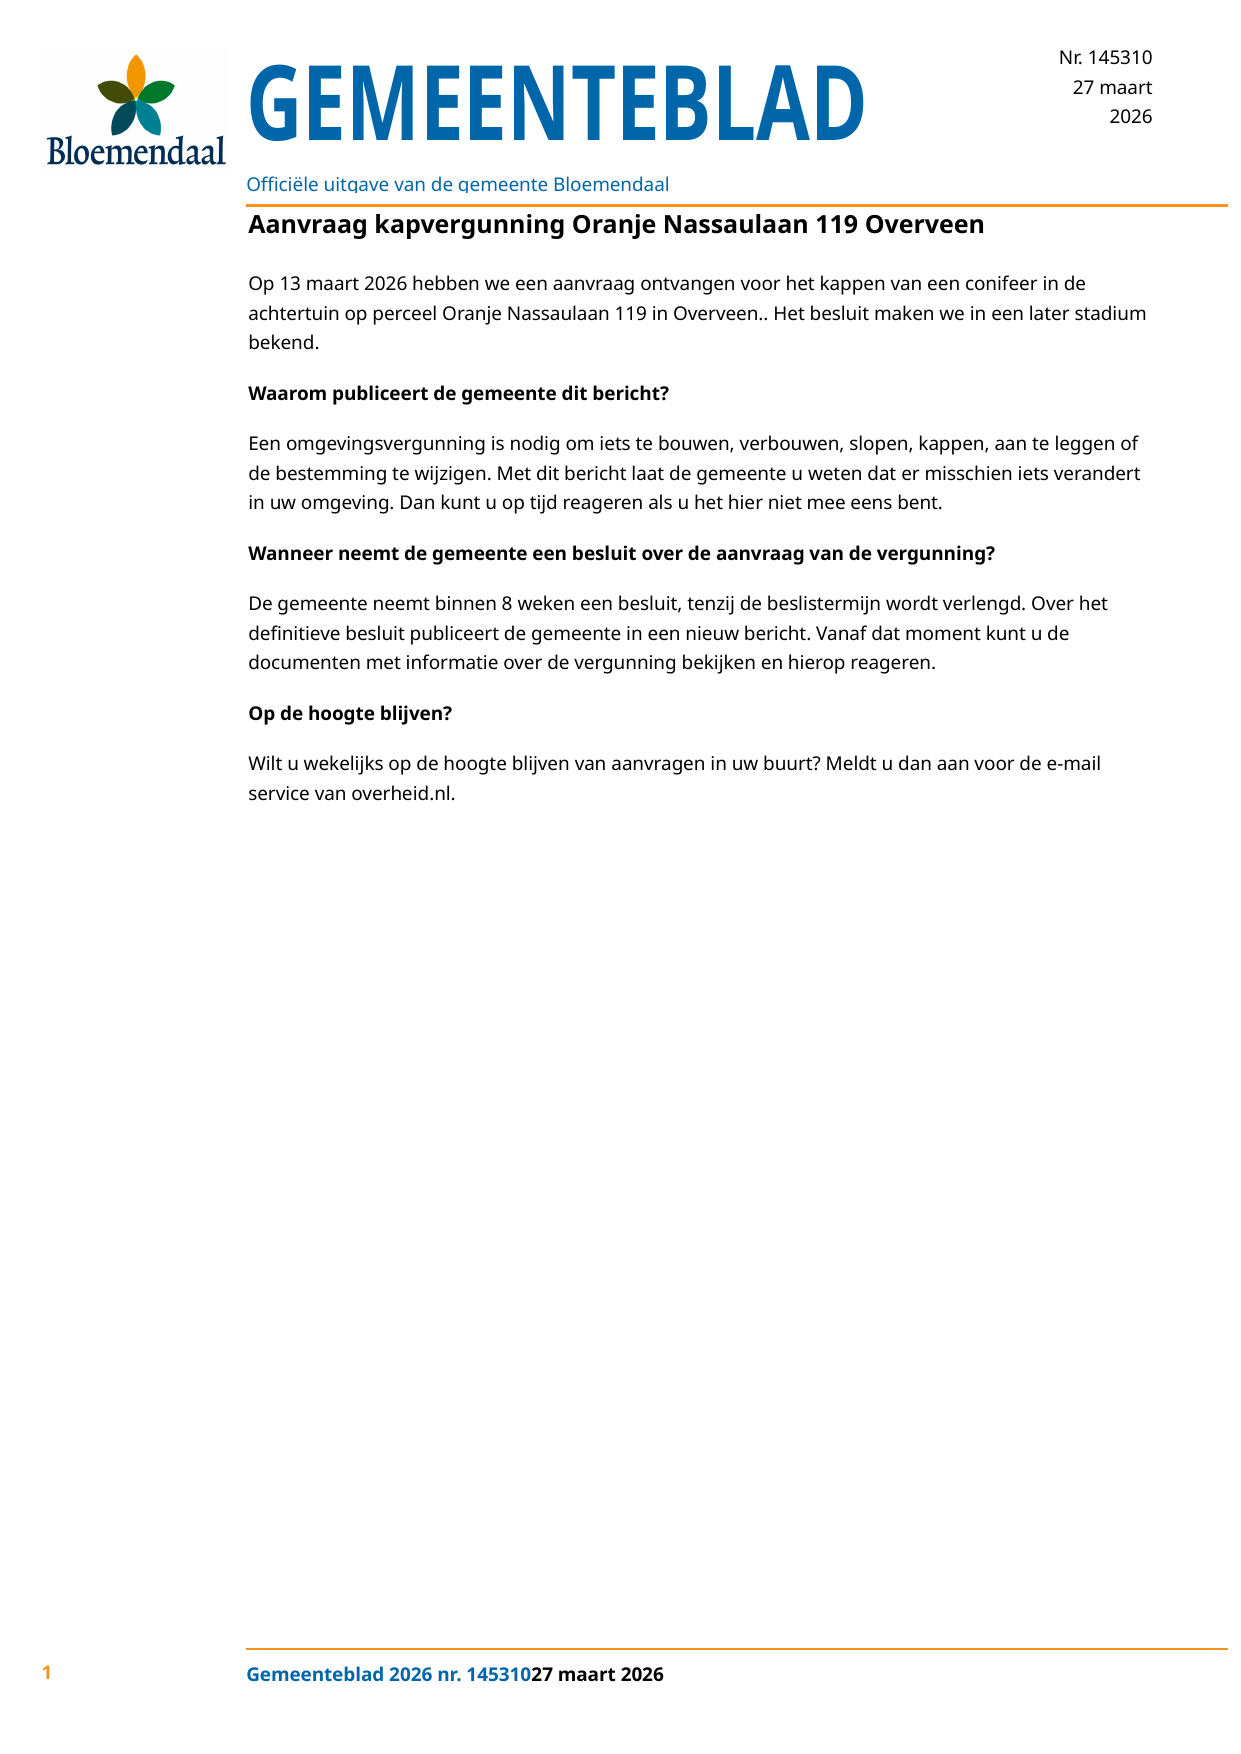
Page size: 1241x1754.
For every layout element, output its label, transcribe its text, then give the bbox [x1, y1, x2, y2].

text Op 13 maart 2026 hebben we een aanvraag ontvangen voor het kappen van een conifeer in de achtertuin op perceel Oranje Nassaulaan 119 in Overveen.. Het besluit maken we in een later stadium bekend. [248, 270, 1152, 355]
text Op de hoogte blijven? [248, 700, 1152, 726]
text Waarom publiceert de gemeente dit bericht? [248, 380, 1152, 406]
text Aanvraag kapvergunning Oranje Nassaulaan 119 Overveen [248, 207, 1152, 241]
text Een omgevingsvergunning is nodig om iets te bouwen, verbouwen, slopen, kappen, aan te leggen of de bestemming te wijzigen. Met dit bericht laat de gemeente u weten dat er misschien iets verandert in uw omgeving. Dan kunt u op tijd reageren als u het hier niet mee eens bent. [248, 430, 1152, 515]
text Wanneer neemt de gemeente een besluit over de aanvraag van de vergunning? [248, 540, 1152, 566]
picture [41, 47, 231, 172]
text De gemeente neemt binnen 8 weken een besluit, tenzij de beslistermijn wordt verlengd. Over het definitieve besluit publiceert de gemeente in een nieuw bericht. Vanaf dat moment kunt u de documenten met informatie over de vergunning bekijken en hierop reageren. [248, 590, 1152, 675]
text Wilt u wekelijks op de hoogte blijven van aanvragen in uw buurt? Meldt u dan aan voor de e-mail service van overheid.nl. [248, 750, 1152, 806]
